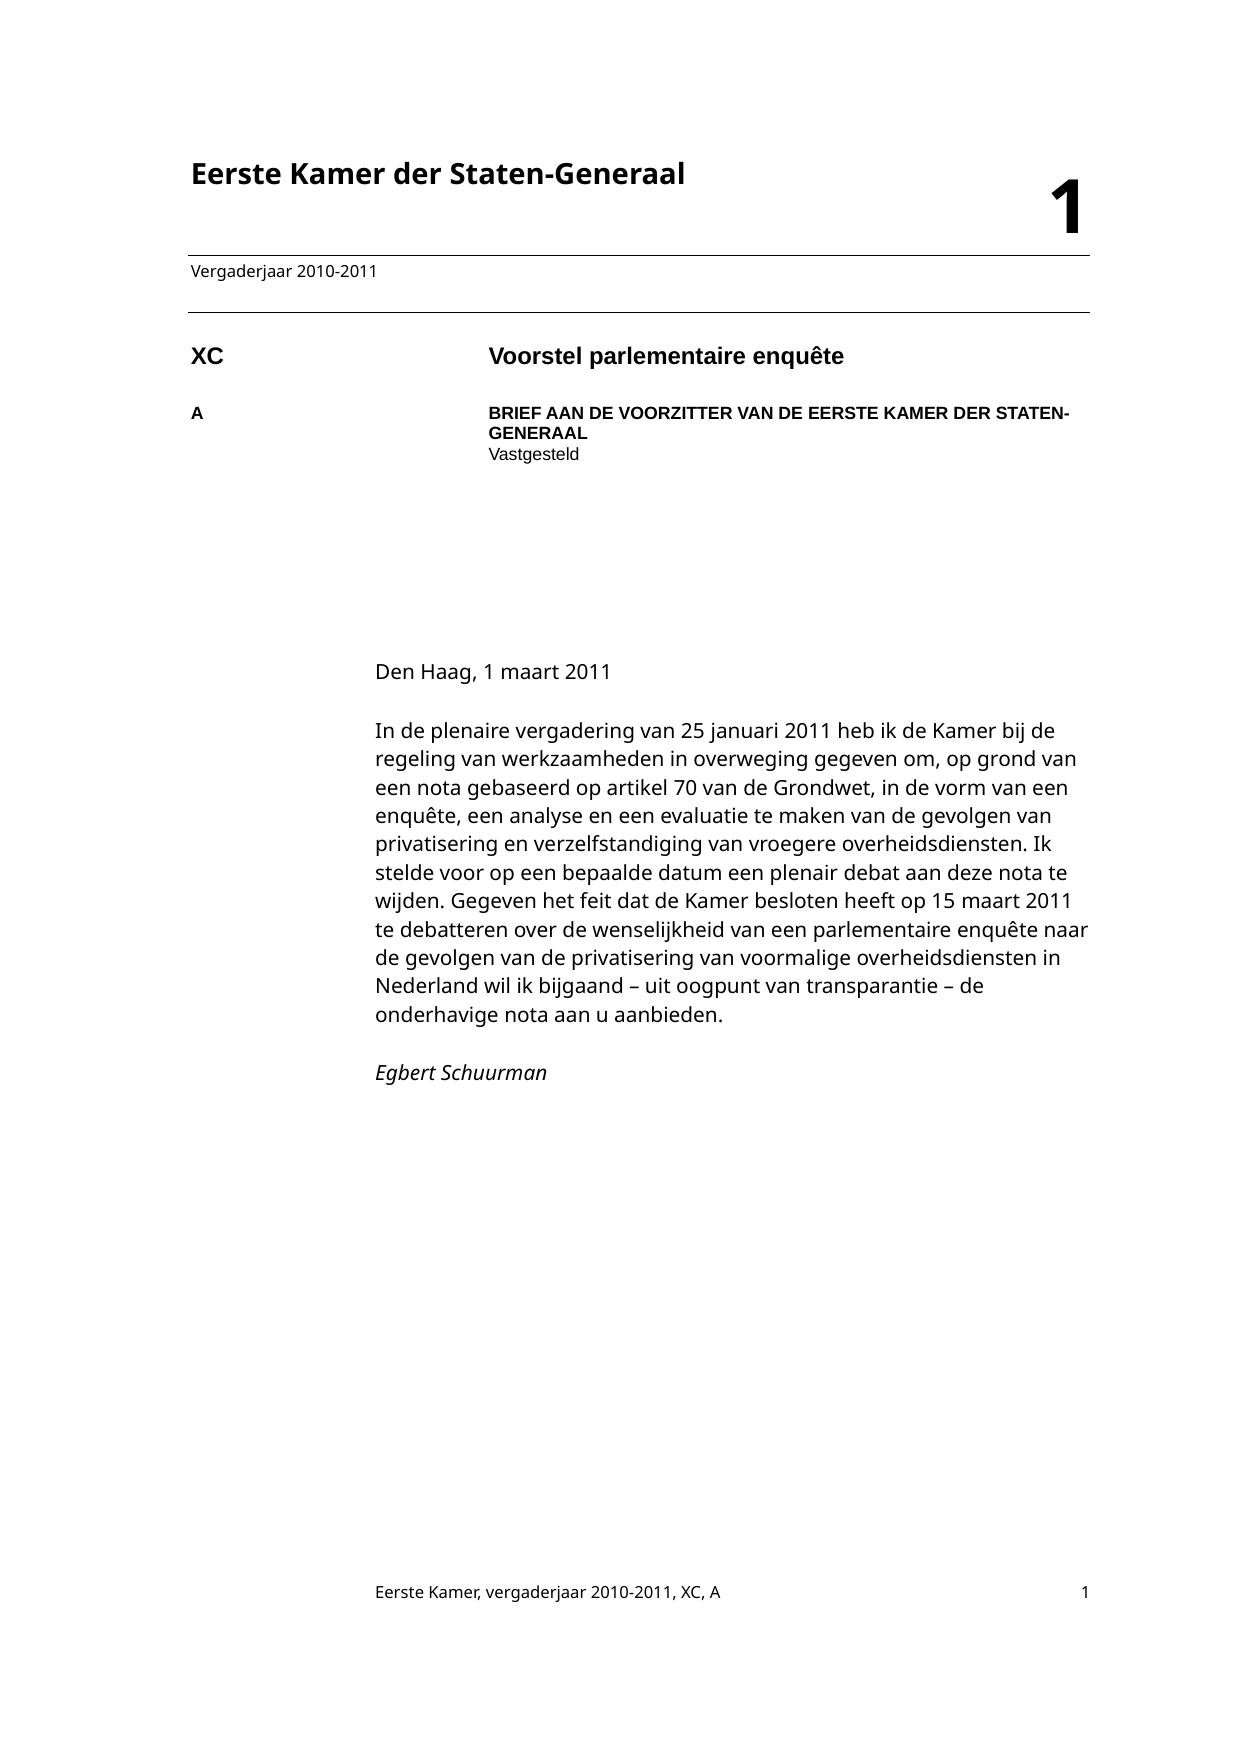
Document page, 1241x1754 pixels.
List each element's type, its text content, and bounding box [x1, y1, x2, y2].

table_header 1 [910, 150, 1090, 255]
text Den Haag, 1 maart 2011 [375, 657, 1090, 686]
table_cell [485, 313, 1090, 339]
table_cell XC [188, 339, 485, 399]
table_cell BRIEF AAN DE VOORZITTER VAN DE EERSTE KAMER DER STATEN-GENERAAL Vastgesteld [485, 399, 1090, 539]
text In de plenaire vergadering van 25 januari 2011 heb ik de Kamer bij de regeling van werkzaamheden in overweging gegeven om, op grond van een nota gebaseerd op artikel 70 van de Grondwet, in de vorm van een enquête, een analyse en een evaluatie te maken van de gevolgen van privatisering en verzelfstandiging van vroegere overheidsdiensten. Ik stelde voor op een bepaalde datum een plenair debat aan deze nota te wijden. Gegeven het feit dat de Kamer besloten heeft op 15 maart 2011 te debatteren over de wenselijkheid van een parlementaire enquête naar de gevolgen van de privatisering van voormalige overheidsdiensten in Nederland wil ik bijgaand – uit oogpunt van transparantie – de onderhavige nota aan u aanbieden. [375, 716, 1090, 1028]
table_cell [188, 313, 485, 339]
text Egbert Schuurman [375, 1058, 1090, 1087]
table_header Eerste Kamer der Staten-Generaal [188, 150, 909, 255]
table_cell [485, 256, 1090, 312]
table_cell A [188, 399, 485, 539]
table_cell Voorstel parlementaire enquête [485, 339, 1090, 399]
table_cell Vergaderjaar 2010-2011 [188, 256, 485, 312]
